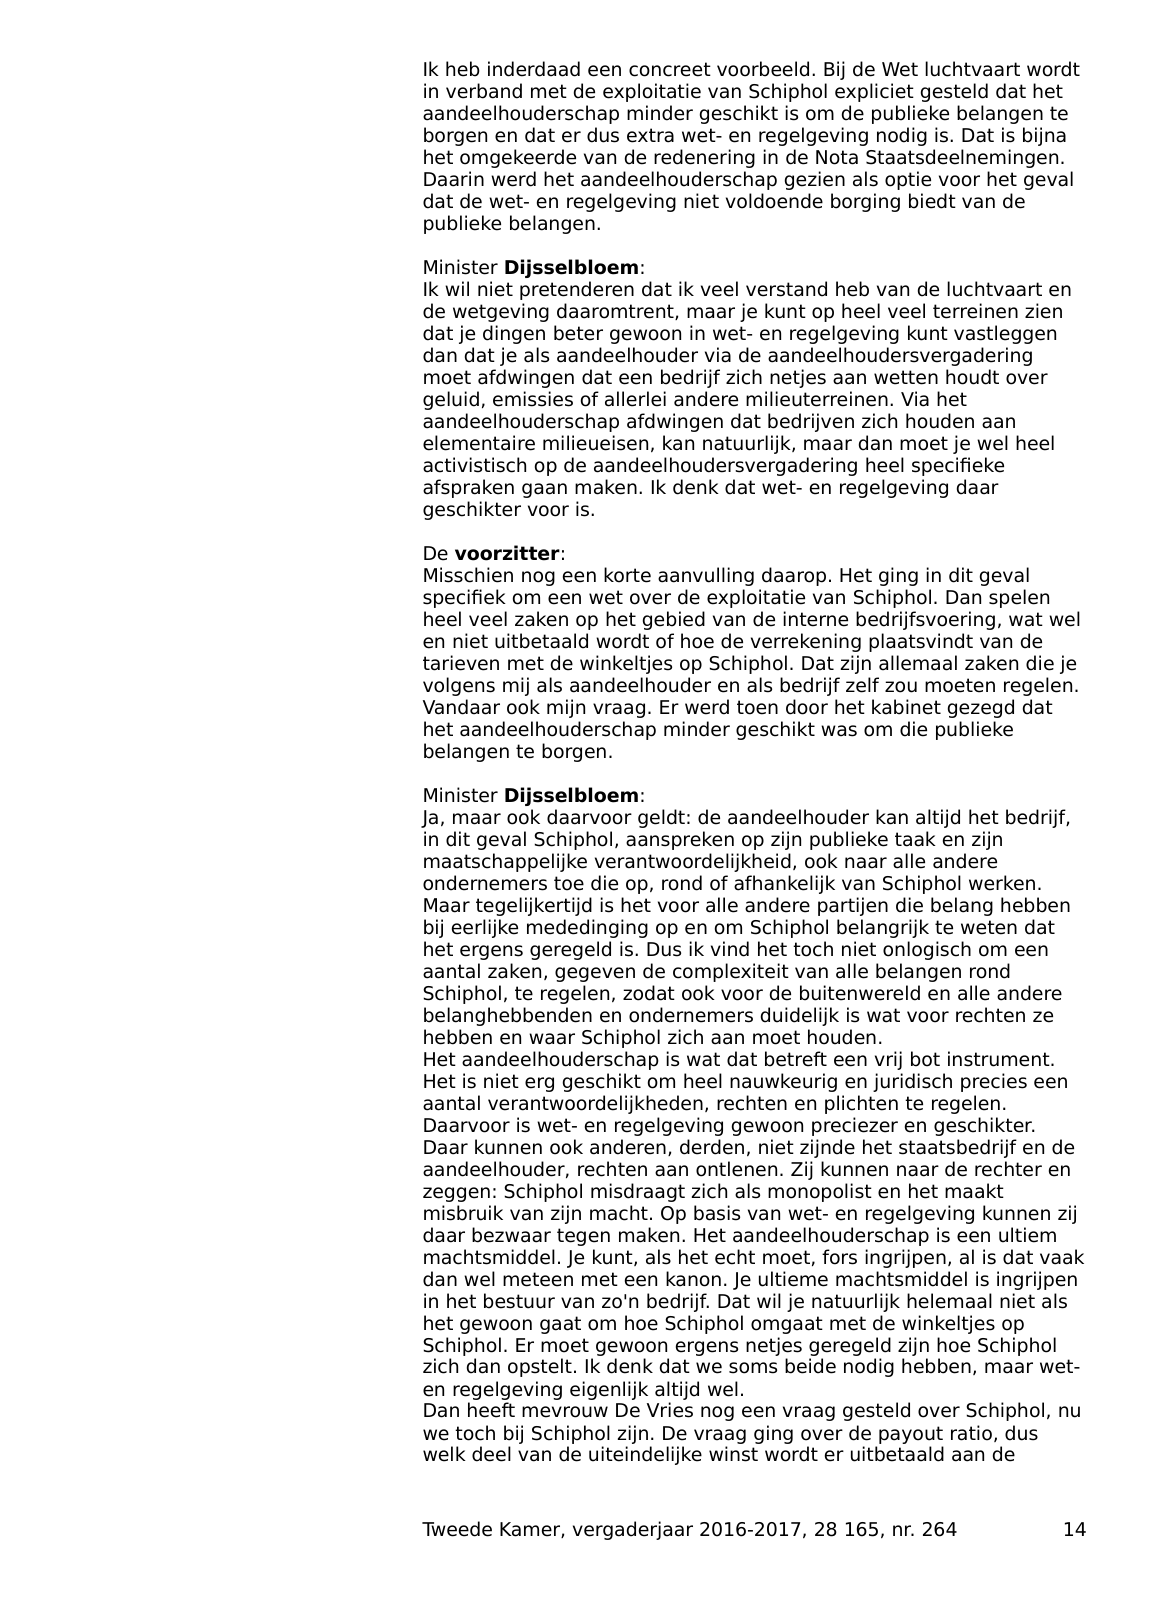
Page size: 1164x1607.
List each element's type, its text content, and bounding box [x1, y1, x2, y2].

text Ik heb inderdaad een concreet voorbeeld. Bij de Wet luchtvaart wordt in verband met de exploitatie van Schiphol expliciet gesteld dat het aandeelhouderschap minder geschikt is om de publieke belangen te borgen en dat er dus extra wet- en regelgeving nodig is. Dat is bijna het omgekeerde van de redenering in de Nota Staatsdeelnemingen. Daarin werd het aandeelhouderschap gezien als optie voor het geval dat de wet- en regelgeving niet voldoende borging biedt van de publieke belangen. [422, 59, 1087, 235]
text Misschien nog een korte aanvulling daarop. Het ging in dit geval specifiek om een wet over de exploitatie van Schiphol. Dan spelen heel veel zaken op het gebied van de interne bedrijfsvoering, wat wel en niet uitbetaald wordt of hoe de verrekening plaatsvindt van de tarieven met de winkeltjes op Schiphol. Dat zijn allemaal zaken die je volgens mij als aandeelhouder en als bedrijf zelf zou moeten regelen. Vandaar ook mijn vraag. Er werd toen door het kabinet gezegd dat het aandeelhouderschap minder geschikt was om die publieke belangen te borgen. [422, 565, 1087, 763]
text Ik wil niet pretenderen dat ik veel verstand heb van de luchtvaart en de wetgeving daaromtrent, maar je kunt op heel veel terreinen zien dat je dingen beter gewoon in wet- en regelgeving kunt vastleggen dan dat je als aandeelhouder via de aandeelhoudersvergadering moet afdwingen dat een bedrijf zich netjes aan wetten houdt over geluid, emissies of allerlei andere milieuterreinen. Via het aandeelhouderschap afdwingen dat bedrijven zich houden aan elementaire milieueisen, kan natuurlijk, maar dan moet je wel heel activistisch op de aandeelhoudersvergadering heel specifieke afspraken gaan maken. Ik denk dat wet- en regelgeving daar geschikter voor is. [422, 279, 1087, 521]
text Het aandeelhouderschap is wat dat betreft een vrij bot instrument. Het is niet erg geschikt om heel nauwkeurig en juridisch precies een aantal verantwoordelijkheden, rechten en plichten te regelen. Daarvoor is wet- en regelgeving gewoon preciezer en geschikter. Daar kunnen ook anderen, derden, niet zijnde het staatsbedrijf en de aandeelhouder, rechten aan ontlenen. Zij kunnen naar de rechter en zeggen: Schiphol misdraagt zich als monopolist en het maakt misbruik van zijn macht. Op basis van wet- en regelgeving kunnen zij daar bezwaar tegen maken. Het aandeelhouderschap is een ultiem machtsmiddel. Je kunt, als het echt moet, fors ingrijpen, al is dat vaak dan wel meteen met een kanon. Je ultieme machtsmiddel is ingrijpen in het bestuur van zo'n bedrijf. Dat wil je natuurlijk helemaal niet als het gewoon gaat om hoe Schiphol omgaat met de winkeltjes op Schiphol. Er moet gewoon ergens netjes geregeld zijn hoe Schiphol zich dan opstelt. Ik denk dat we soms beide nodig hebben, maar wet- en regelgeving eigenlijk altijd wel. [422, 1049, 1087, 1400]
text Ja, maar ook daarvoor geldt: de aandeelhouder kan altijd het bedrijf, in dit geval Schiphol, aanspreken op zijn publieke taak en zijn maatschappelijke verantwoordelijkheid, ook naar alle andere ondernemers toe die op, rond of afhankelijk van Schiphol werken. Maar tegelijkertijd is het voor alle andere partijen die belang hebben bij eerlijke mededinging op en om Schiphol belangrijk te weten dat het ergens geregeld is. Dus ik vind het toch niet onlogisch om een aantal zaken, gegeven de complexiteit van alle belangen rond Schiphol, te regelen, zodat ook voor de buitenwereld en alle andere belanghebbenden en ondernemers duidelijk is wat voor rechten ze hebben en waar Schiphol zich aan moet houden. [422, 807, 1087, 1049]
text Minister Dijsselbloem: [422, 257, 1087, 279]
text Minister Dijsselbloem: [422, 785, 1087, 807]
text De voorzitter: [422, 543, 1087, 565]
text Dan heeft mevrouw De Vries nog een vraag gesteld over Schiphol, nu we toch bij Schiphol zijn. De vraag ging over de payout ratio, dus welk deel van de uiteindelijke winst wordt er uitbetaald aan de [422, 1400, 1087, 1466]
